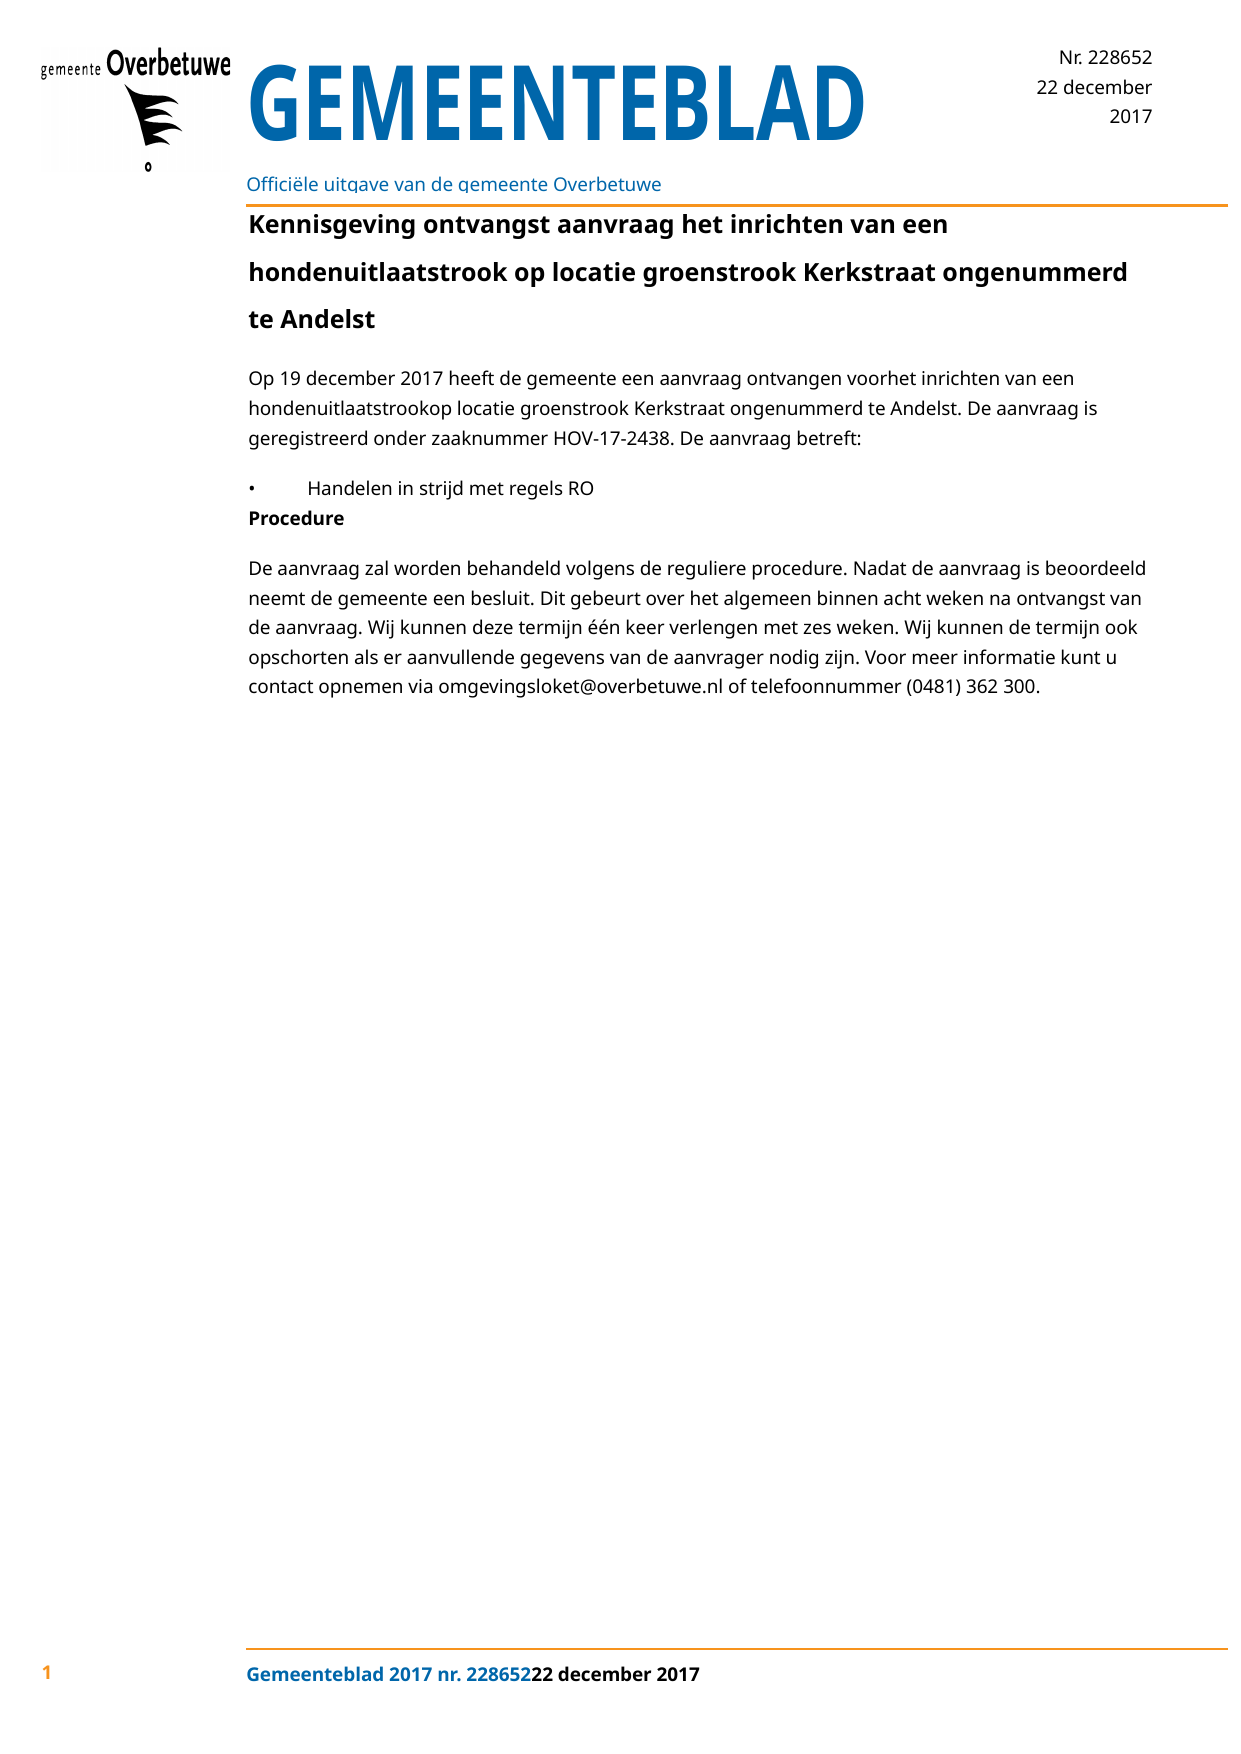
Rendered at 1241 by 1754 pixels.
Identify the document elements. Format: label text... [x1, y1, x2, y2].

text De aanvraag zal worden behandeld volgens de reguliere procedure. Nadat de aanvraag is beoordeeld neemt de gemeente een besluit. Dit gebeurt over het algemeen binnen acht weken na ontvangst van de aanvraag. Wij kunnen deze termijn één keer verlengen met zes weken. Wij kunnen de termijn ook opschorten als er aanvullende gegevens van de aanvrager nodig zijn. Voor meer informatie kunt u contact opnemen via omgevingsloket@overbetuwe.nl of telefoonnummer (0481) 362 300. [248, 555, 1152, 699]
text Op 19 december 2017 heeft de gemeente een aanvraag ontvangen voorhet inrichten van een hondenuitlaatstrookop locatie groenstrook Kerkstraat ongenummerd te Andelst. De aanvraag is geregistreerd onder zaaknummer HOV-17-2438. De aanvraag betreft: [248, 366, 1152, 450]
list Handelen in strijd met regels RO [248, 475, 1152, 501]
text Kennisgeving ontvangst aanvraag het inrichten van een hondenuitlaatstrook op locatie groenstrook Kerkstraat ongenummerd te Andelst [248, 207, 1152, 336]
text Procedure [248, 505, 1152, 530]
picture [41, 47, 231, 172]
